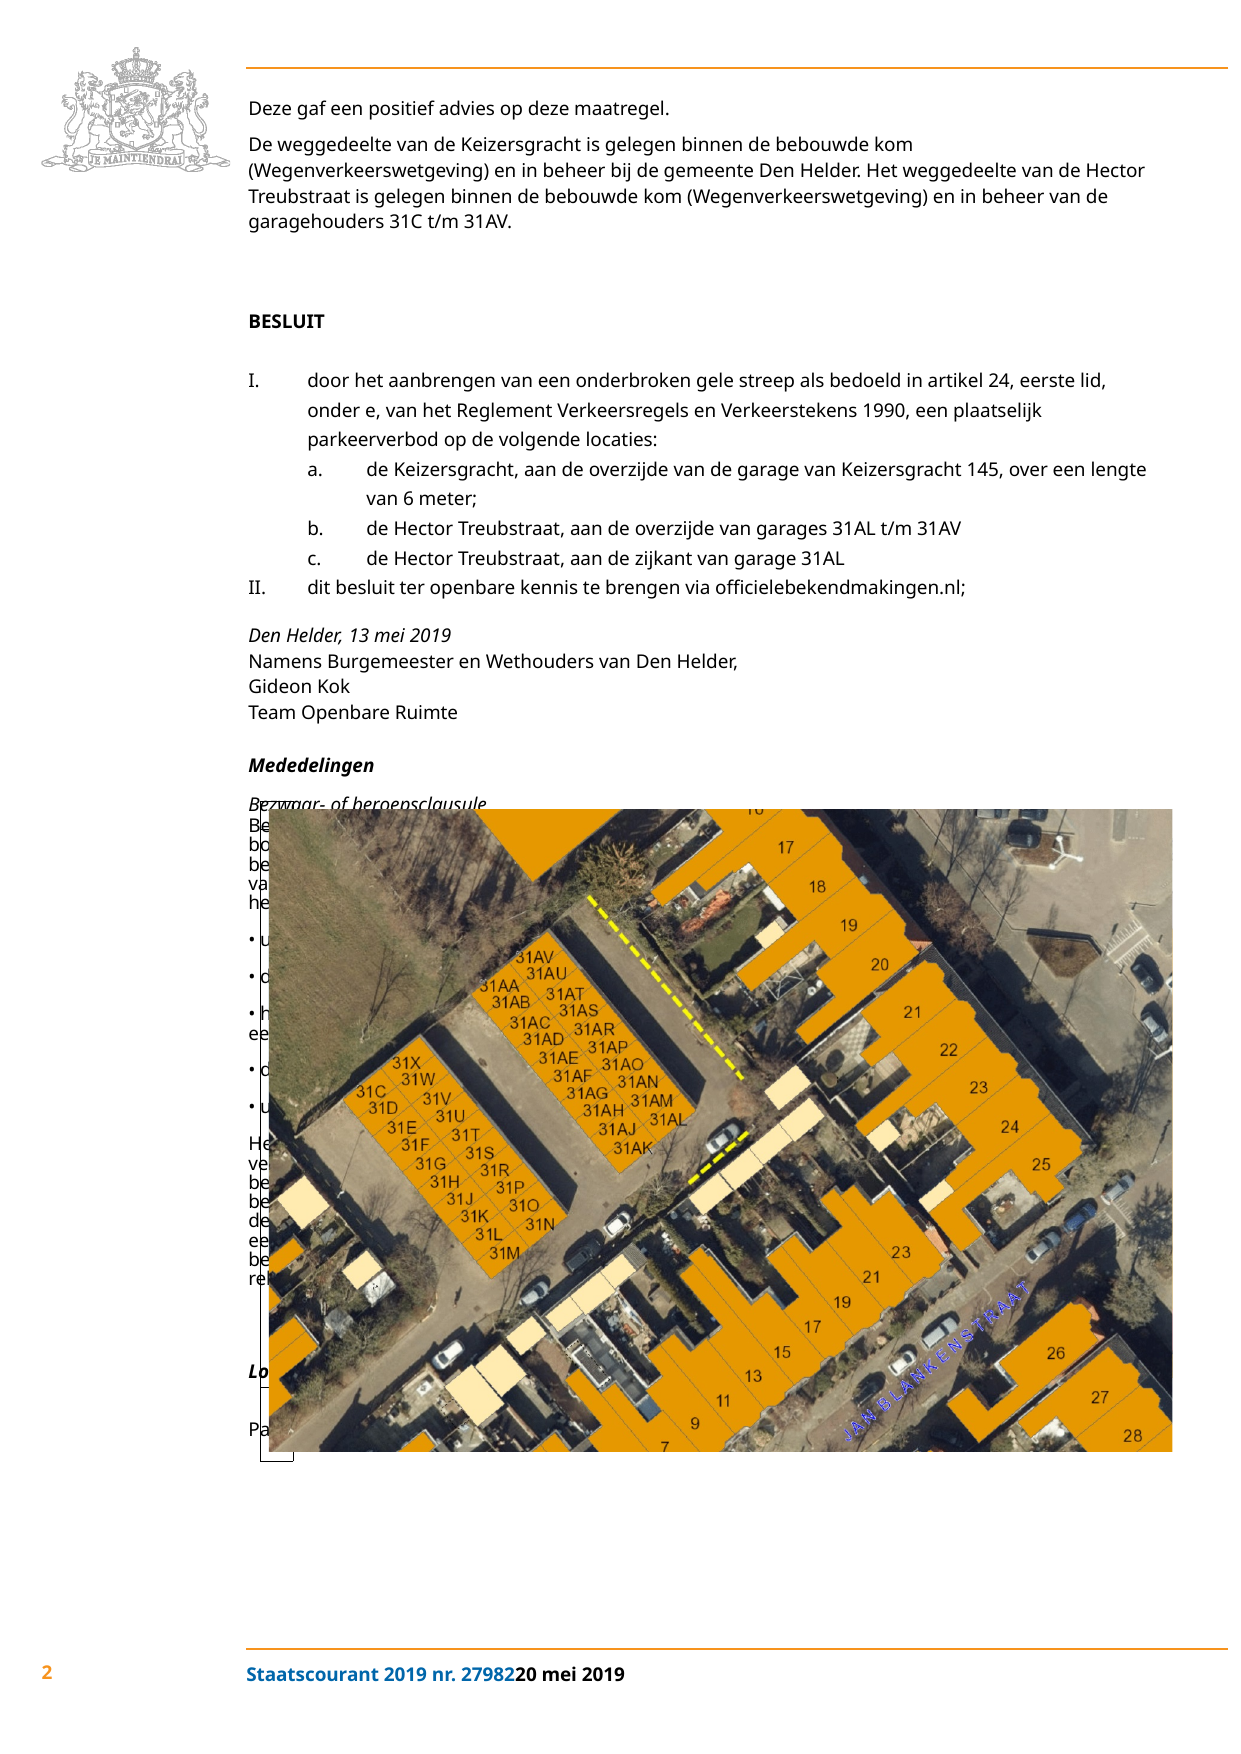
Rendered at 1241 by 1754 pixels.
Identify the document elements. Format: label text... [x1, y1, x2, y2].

picture [268, 809, 1173, 1452]
list dit besluit ter openbare kennis te brengen via officielebekendmakingen.nl; [248, 574, 1152, 600]
text Gideon Kok [248, 673, 1152, 699]
list de Hector Treubstraat, aan de overzijde van garages 31AL t/m 31AV [307, 515, 1152, 541]
list de Hector Treubstraat, aan de zijkant van garage 31AL [307, 545, 1152, 570]
text Namens Burgemeester en Wethouders van Den Helder, [248, 648, 1152, 673]
picture [41, 47, 231, 172]
text Deze gaf een positief advies op deze maatregel. [248, 95, 1152, 121]
text Den Helder, 13 mei 2019 [248, 622, 1152, 648]
text De weggedeelte van de Keizersgracht is gelegen binnen de bebouwde kom (Wegenverkeerswetgeving) en in beheer bij de gemeente Den Helder. Het weggedeelte van de Hector Treubstraat is gelegen binnen de bebouwde kom (Wegenverkeerswetgeving) en in beheer van de garagehouders 31C t/m 31AV. [248, 131, 1152, 234]
text Bezwaar- of beroepsclausule [248, 791, 1152, 817]
text Mededelingen [248, 752, 1152, 778]
list door het aanbrengen van een onderbroken gele streep als bedoeld in artikel 24, eerste lid, onder e, van het Reglement Verkeersregels en Verkeerstekens 1990, een plaatselijk parkeerverbod op de volgende locaties: [248, 367, 1152, 452]
text Team Openbare Ruimte [248, 699, 1152, 725]
text BESLUIT [248, 308, 1152, 334]
list de Keizersgracht, aan de overzijde van de garage van Keizersgracht 145, over een lengte van 6 meter; [307, 456, 1152, 511]
